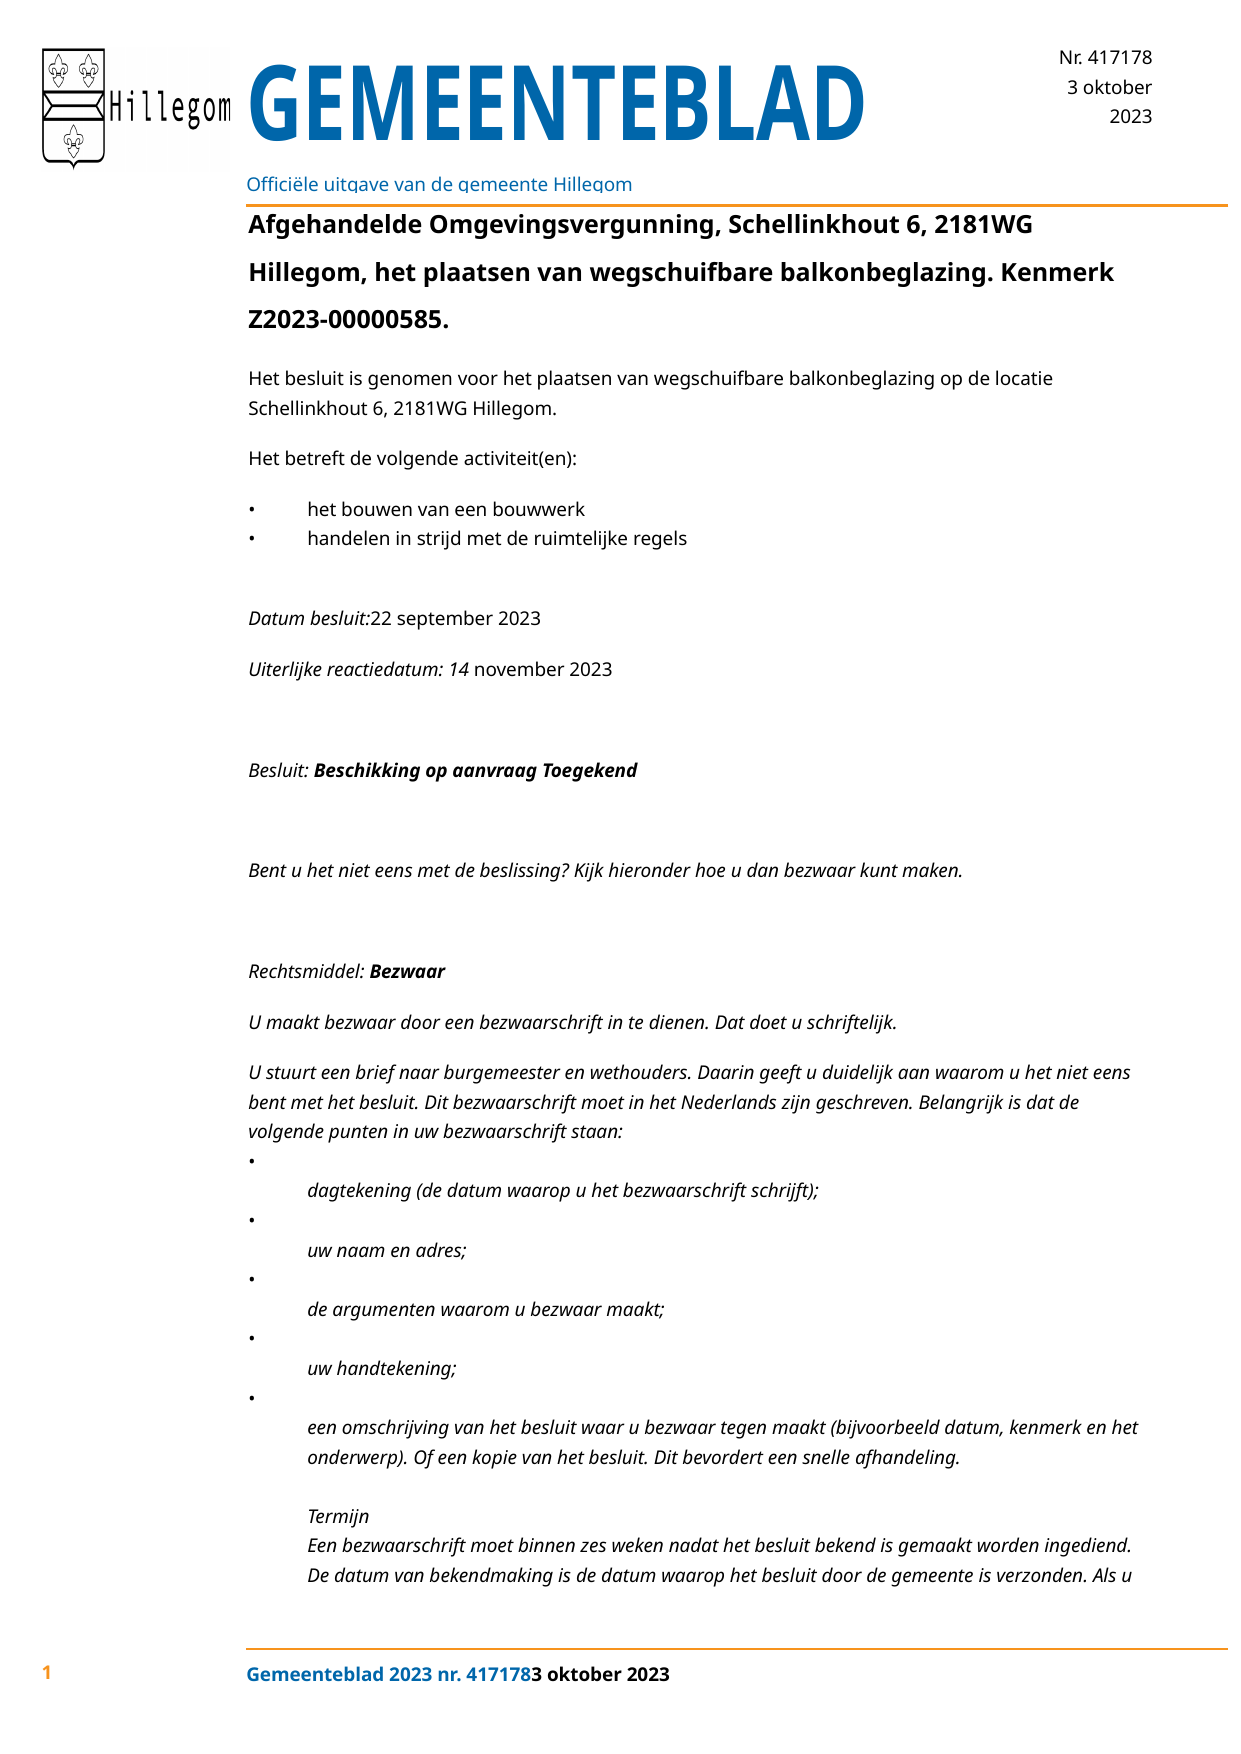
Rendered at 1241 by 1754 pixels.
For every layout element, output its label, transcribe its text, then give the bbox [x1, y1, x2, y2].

text U maakt bezwaar door een bezwaarschrift in te dienen. Dat doet u schriftelijk. [248, 1009, 1152, 1034]
list uw handtekening; [248, 1355, 1152, 1381]
text Het betreft de volgende activiteit(en): [248, 446, 1152, 471]
text Het besluit is genomen voor het plaatsen van wegschuifbare balkonbeglazing op de locatie Schellinkhout 6, 2181WG Hillegom. [248, 366, 1152, 421]
list een omschrijving van het besluit waar u bezwaar tegen maakt (bijvoorbeeld datum, kenmerk en het onderwerp). Of een kopie van het besluit. Dit bevordert een snelle afhandeling. [248, 1414, 1152, 1469]
list het bouwen van een bouwwerk [248, 496, 1152, 522]
list Een bezwaarschrift moet binnen zes weken nadat het besluit bekend is gemaakt worden ingediend. De datum van bekendmaking is de datum waarop het besluit door de gemeente is verzonden. Als u [248, 1533, 1152, 1588]
text Besluit: Beschikking op aanvraag Toegekend [248, 757, 1152, 782]
text Rechtsmiddel: Bezwaar [248, 958, 1152, 984]
text Afgehandelde Omgevingsvergunning, Schellinkhout 6, 2181WG Hillegom, het plaatsen van wegschuifbare balkonbeglazing. Kenmerk Z2023-00000585. [248, 207, 1152, 336]
list Termijn [248, 1503, 1152, 1529]
text U stuurt een brief naar burgemeester en wethouders. Daarin geeft u duidelijk aan waarom u het niet eens bent met het besluit. Dit bezwaarschrift moet in het Nederlands zijn geschreven. Belangrijk is dat de volgende punten in uw bezwaarschrift staan: [248, 1059, 1152, 1144]
text Bent u het niet eens met de beslissing? Kijk hieronder hoe u dan bezwaar kunt maken. [248, 858, 1152, 883]
text Uiterlijke reactiedatum: 14 november 2023 [248, 656, 1152, 682]
list handelen in strijd met de ruimtelijke regels [248, 526, 1152, 551]
list de argumenten waarom u bezwaar maakt; [248, 1296, 1152, 1322]
list dagtekening (de datum waarop u het bezwaarschrift schrijft); [248, 1178, 1152, 1203]
list uw naam en adres; [248, 1237, 1152, 1262]
text Datum besluit:22 september 2023 [248, 606, 1152, 631]
picture [41, 47, 231, 172]
